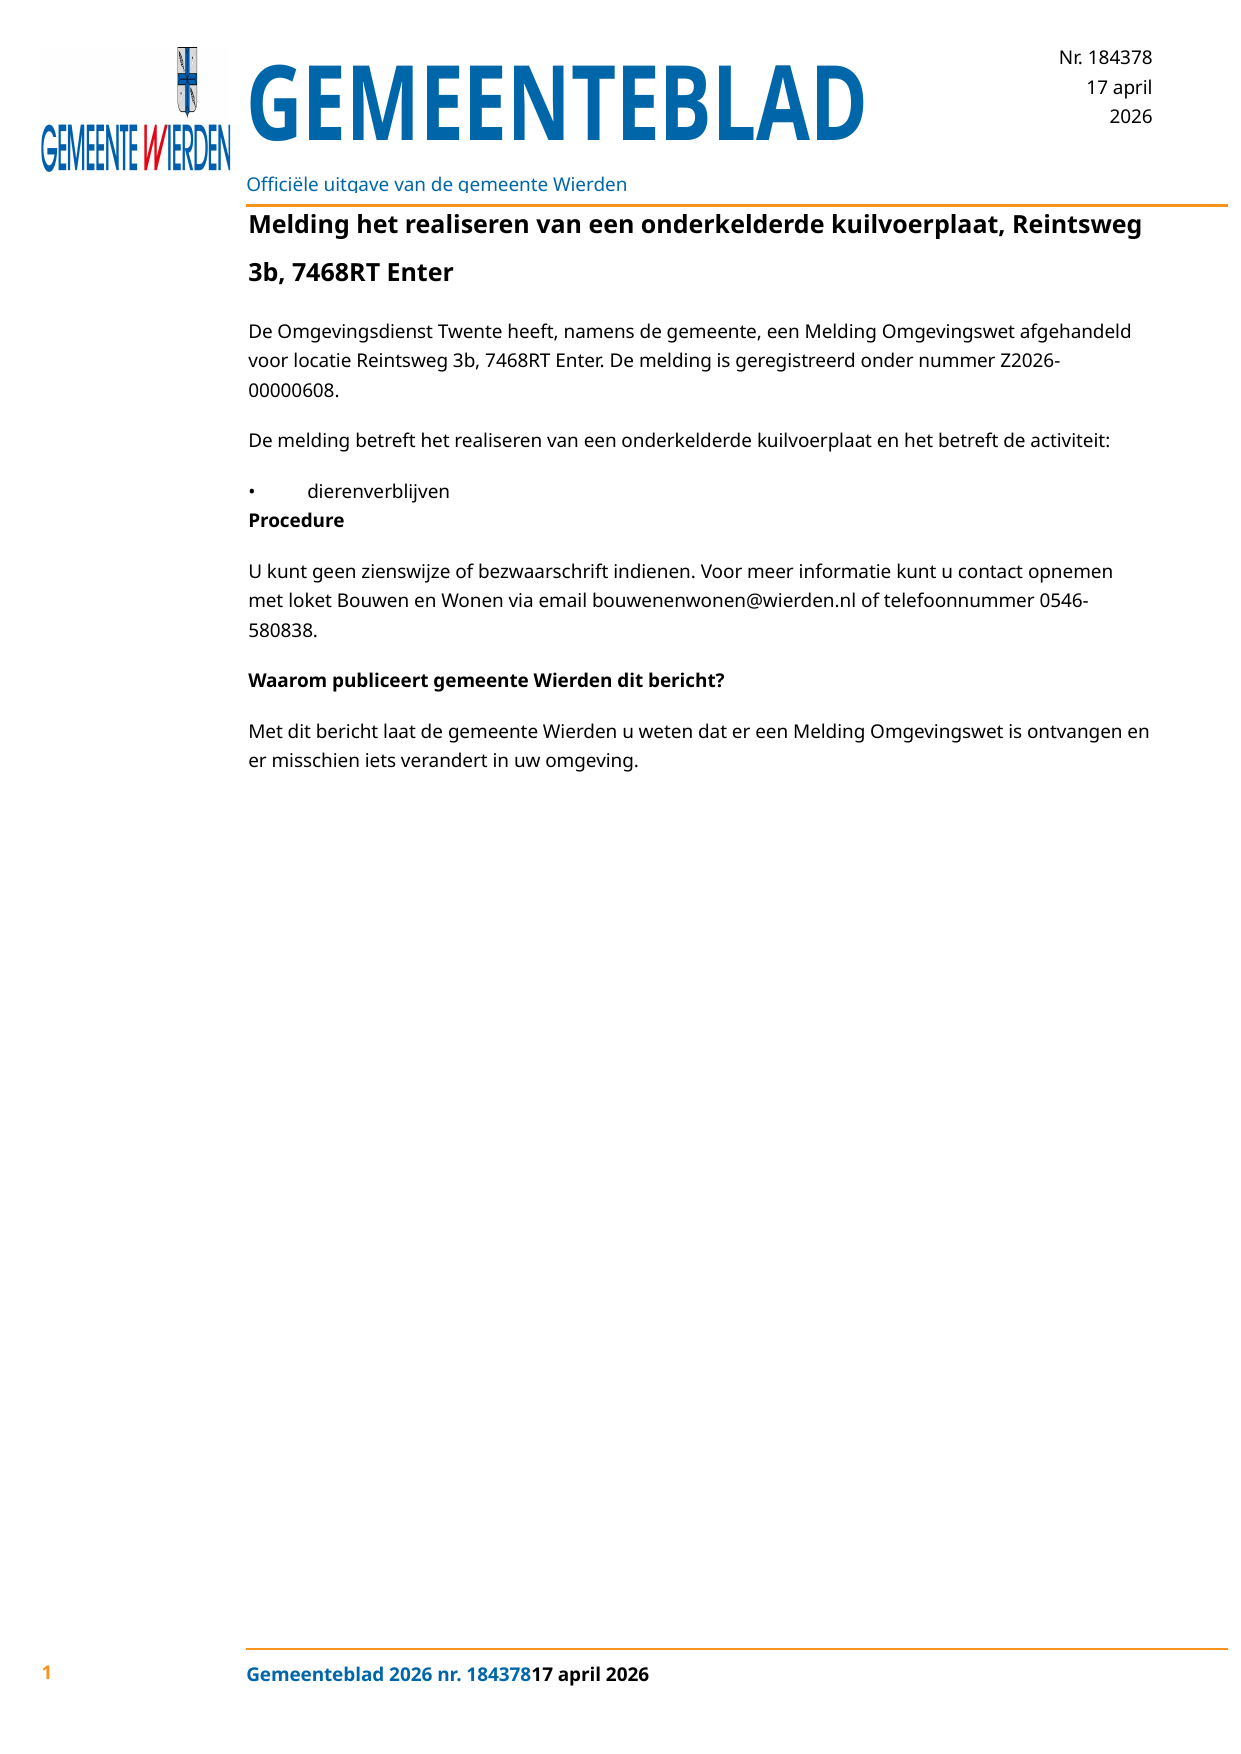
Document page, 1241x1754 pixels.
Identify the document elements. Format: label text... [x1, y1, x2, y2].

text De melding betreft het realiseren van een onderkelderde kuilvoerplaat en het betreft de activiteit: [248, 427, 1152, 453]
text Met dit bericht laat de gemeente Wierden u weten dat er een Melding Omgevingswet is ontvangen en er misschien iets verandert in uw omgeving. [248, 718, 1152, 773]
picture [41, 47, 231, 172]
list dierenverblijven [248, 478, 1152, 504]
text U kunt geen zienswijze of bezwaarschrift indienen. Voor meer informatie kunt u contact opnemen met loket Bouwen en Wonen via email bouwenenwonen@wierden.nl of telefoonnummer 0546-580838. [248, 558, 1152, 643]
text Melding het realiseren van een onderkelderde kuilvoerplaat, Reintsweg 3b, 7468RT Enter [248, 207, 1152, 288]
text De Omgevingsdienst Twente heeft, namens de gemeente, een Melding Omgevingswet afgehandeld voor locatie Reintsweg 3b, 7468RT Enter. De melding is geregistreerd onder nummer Z2026-00000608. [248, 318, 1152, 403]
text Procedure [248, 507, 1152, 533]
text Waarom publiceert gemeente Wierden dit bericht? [248, 667, 1152, 693]
